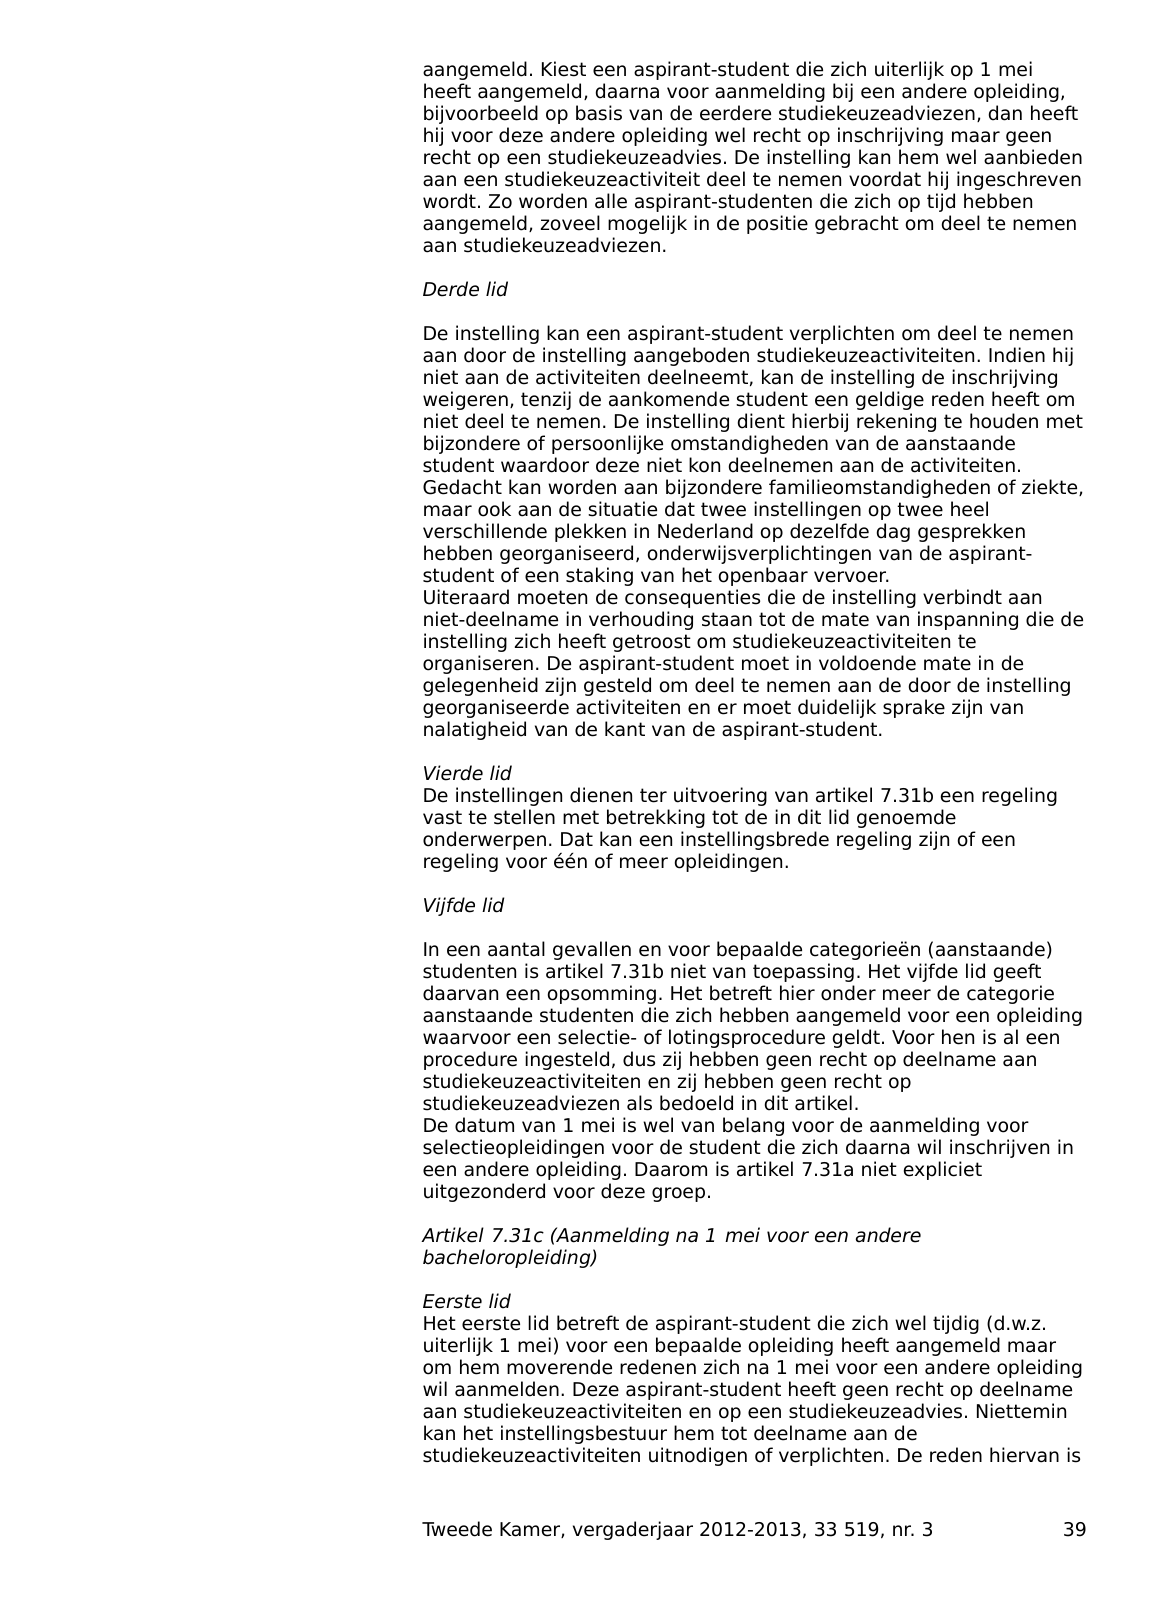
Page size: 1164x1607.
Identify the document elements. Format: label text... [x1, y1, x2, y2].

text aangemeld. Kiest een aspirant-student die zich uiterlijk op 1 mei heeft aangemeld, daarna voor aanmelding bij een andere opleiding, bijvoorbeeld op basis van de eerdere studiekeuzeadviezen, dan heeft hij voor deze andere opleiding wel recht op inschrijving maar geen recht op een studiekeuzeadvies. De instelling kan hem wel aanbieden aan een studiekeuzeactiviteit deel te nemen voordat hij ingeschreven wordt. Zo worden alle aspirant-studenten die zich op tijd hebben aangemeld, zoveel mogelijk in de positie gebracht om deel te nemen aan studiekeuzeadviezen. [422, 59, 1087, 257]
text Uiteraard moeten de consequenties die de instelling verbindt aan niet-deelname in verhouding staan tot de mate van inspanning die de instelling zich heeft getroost om studiekeuzeactiviteiten te organiseren. De aspirant-student moet in voldoende mate in de gelegenheid zijn gesteld om deel te nemen aan de door de instelling georganiseerde activiteiten en er moet duidelijk sprake zijn van nalatigheid van de kant van de aspirant-student. [422, 587, 1087, 741]
subtitle Eerste lid [422, 1291, 1087, 1313]
text De instellingen dienen ter uitvoering van artikel 7.31b een regeling vast te stellen met betrekking tot de in dit lid genoemde onderwerpen. Dat kan een instellingsbrede regeling zijn of een regeling voor één of meer opleidingen. [422, 785, 1087, 873]
text Het eerste lid betreft de aspirant-student die zich wel tijdig (d.w.z. uiterlijk 1 mei) voor een bepaalde opleiding heeft aangemeld maar om hem moverende redenen zich na 1 mei voor een andere opleiding wil aanmelden. Deze aspirant-student heeft geen recht op deelname aan studiekeuzeactiviteiten en op een studiekeuzeadvies. Niettemin kan het instellingsbestuur hem tot deelname aan de studiekeuzeactiviteiten uitnodigen of verplichten. De reden hiervan is [422, 1313, 1087, 1467]
subtitle Vijfde lid [422, 895, 1087, 917]
subtitle Vierde lid [422, 763, 1087, 785]
text De datum van 1 mei is wel van belang voor de aanmelding voor selectieopleidingen voor de student die zich daarna wil inschrijven in een andere opleiding. Daarom is artikel 7.31a niet expliciet uitgezonderd voor deze groep. [422, 1115, 1087, 1203]
text In een aantal gevallen en voor bepaalde categorieën (aanstaande) studenten is artikel 7.31b niet van toepassing. Het vijfde lid geeft daarvan een opsomming. Het betreft hier onder meer de categorie aanstaande studenten die zich hebben aangemeld voor een opleiding waarvoor een selectie- of lotingsprocedure geldt. Voor hen is al een procedure ingesteld, dus zij hebben geen recht op deelname aan studiekeuzeactiviteiten en zij hebben geen recht op studiekeuzeadviezen als bedoeld in dit artikel. [422, 939, 1087, 1115]
subtitle Derde lid [422, 279, 1087, 301]
text De instelling kan een aspirant-student verplichten om deel te nemen aan door de instelling aangeboden studiekeuzeactiviteiten. Indien hij niet aan de activiteiten deelneemt, kan de instelling de inschrijving weigeren, tenzij de aankomende student een geldige reden heeft om niet deel te nemen. De instelling dient hierbij rekening te houden met bijzondere of persoonlijke omstandigheden van de aanstaande student waardoor deze niet kon deelnemen aan de activiteiten. Gedacht kan worden aan bijzondere familieomstandigheden of ziekte, maar ook aan de situatie dat twee instellingen op twee heel verschillende plekken in Nederland op dezelfde dag gesprekken hebben georganiseerd, onderwijsverplichtingen van de aspirant-student of een staking van het openbaar vervoer. [422, 323, 1087, 587]
subtitle Artikel 7.31c (Aanmelding na 1 mei voor een andere bacheloropleiding) [422, 1225, 1087, 1269]
